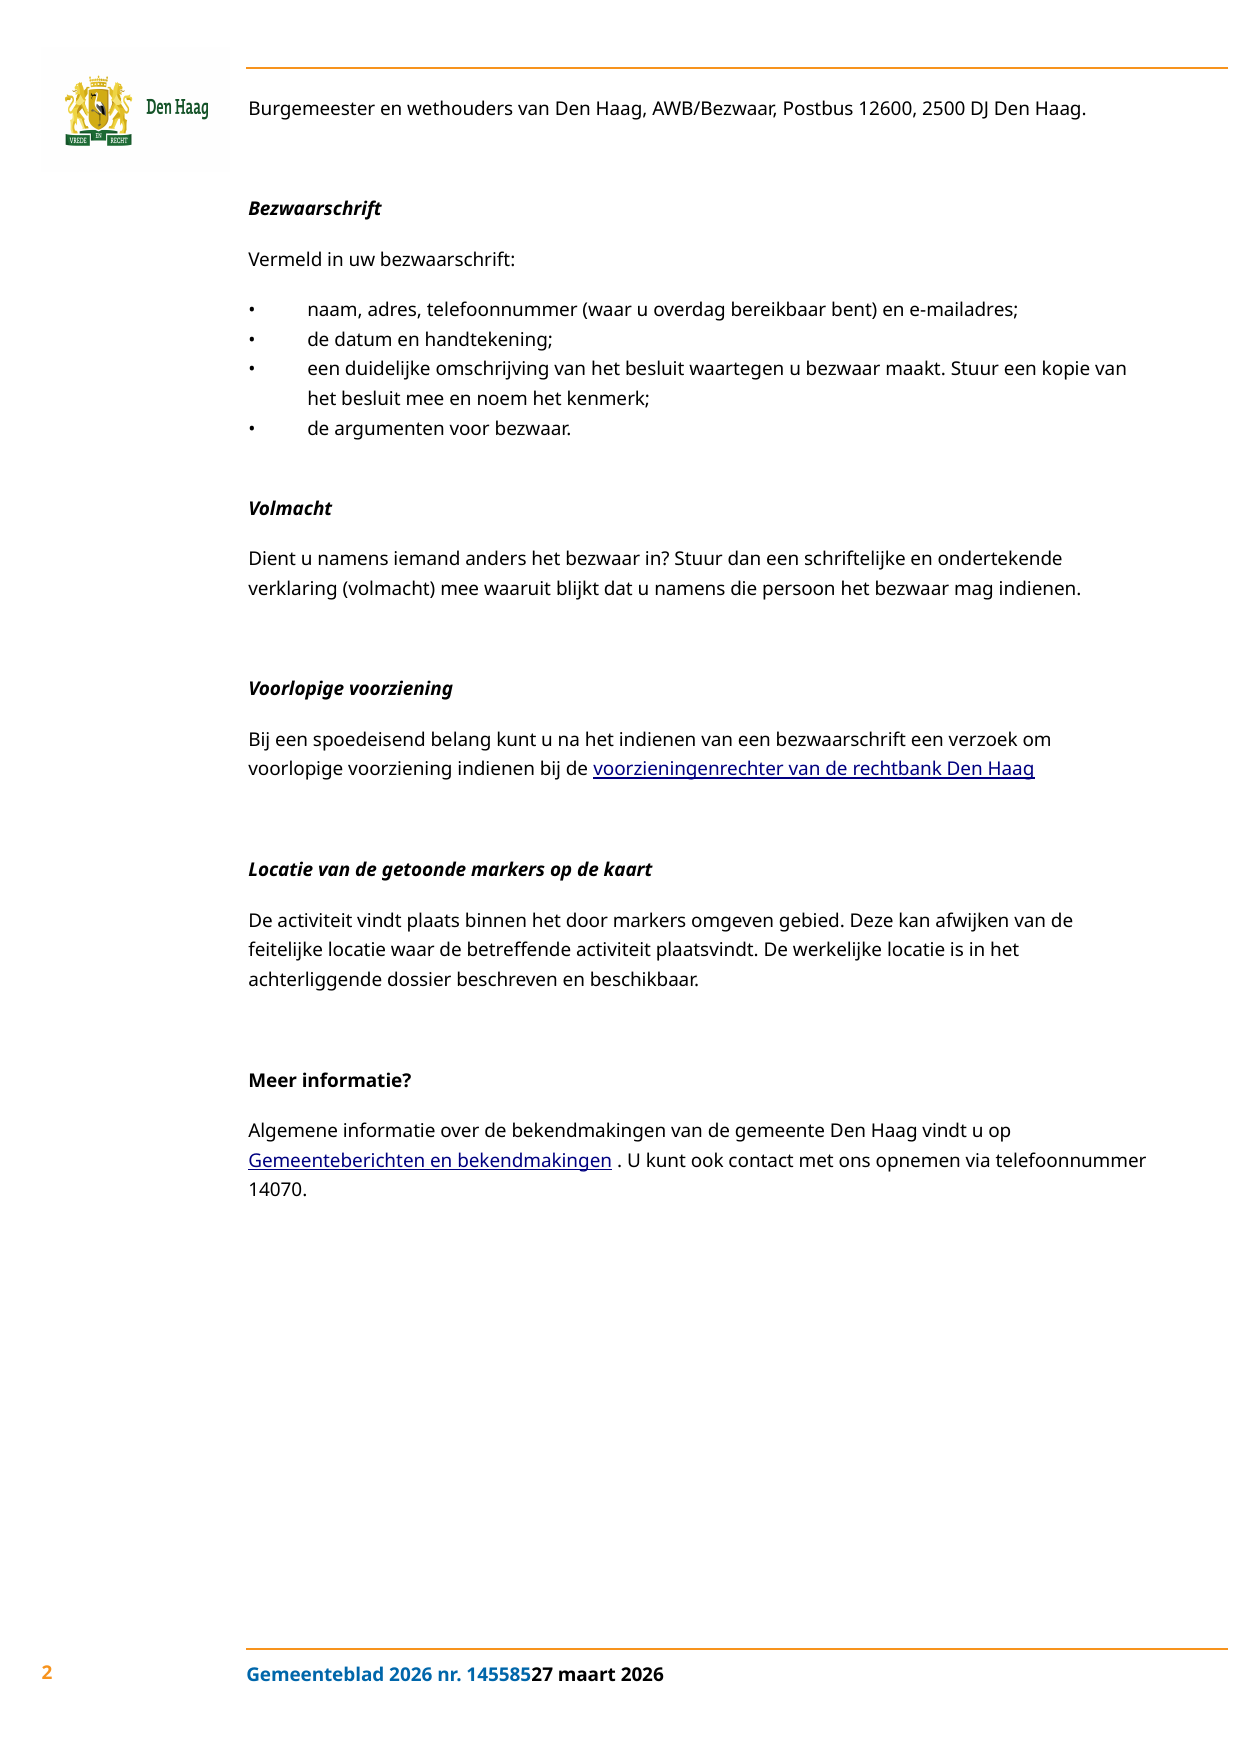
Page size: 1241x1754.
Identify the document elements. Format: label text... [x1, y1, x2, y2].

text Bezwaarschrift [248, 196, 1152, 221]
text Meer informatie? [248, 1067, 1152, 1093]
text Voorlopige voorziening [248, 676, 1152, 701]
picture [41, 47, 231, 172]
list een duidelijke omschrijving van het besluit waartegen u bezwaar maakt. Stuur een kopie van het besluit mee en noem het kenmerk; [248, 356, 1152, 411]
list de argumenten voor bezwaar. [248, 415, 1152, 441]
text Vermeld in uw bezwaarschrift: [248, 246, 1152, 272]
text Locatie van de getoonde markers op de kaart [248, 856, 1152, 882]
list naam, adres, telefoonnummer (waar u overdag bereikbaar bent) en e-mailadres; [248, 296, 1152, 322]
text Algemene informatie over de bekendmakingen van de gemeente Den Haag vindt u op Gemeenteberichten en bekendmakingen . U kunt ook contact met ons opnemen via telefoonnummer 14070. [248, 1117, 1152, 1202]
text Volmacht [248, 495, 1152, 521]
text De activiteit vindt plaats binnen het door markers omgeven gebied. Deze kan afwijken van de feitelijke locatie waar de betreffende activiteit plaatsvindt. De werkelijke locatie is in het achterliggende dossier beschreven en beschikbaar. [248, 907, 1152, 992]
text Bij een spoedeisend belang kunt u na het indienen van een bezwaarschrift een verzoek om voorlopige voorziening indienen bij de voorzieningenrechter van de rechtbank Den Haag [248, 726, 1152, 781]
text Burgemeester en wethouders van Den Haag, AWB/Bezwaar, Postbus 12600, 2500 DJ Den Haag. [248, 95, 1152, 121]
list de datum en handtekening; [248, 326, 1152, 352]
text Dient u namens iemand anders het bezwaar in? Stuur dan een schriftelijke en ondertekende verklaring (volmacht) mee waaruit blijkt dat u namens die persoon het bezwaar mag indienen. [248, 545, 1152, 601]
